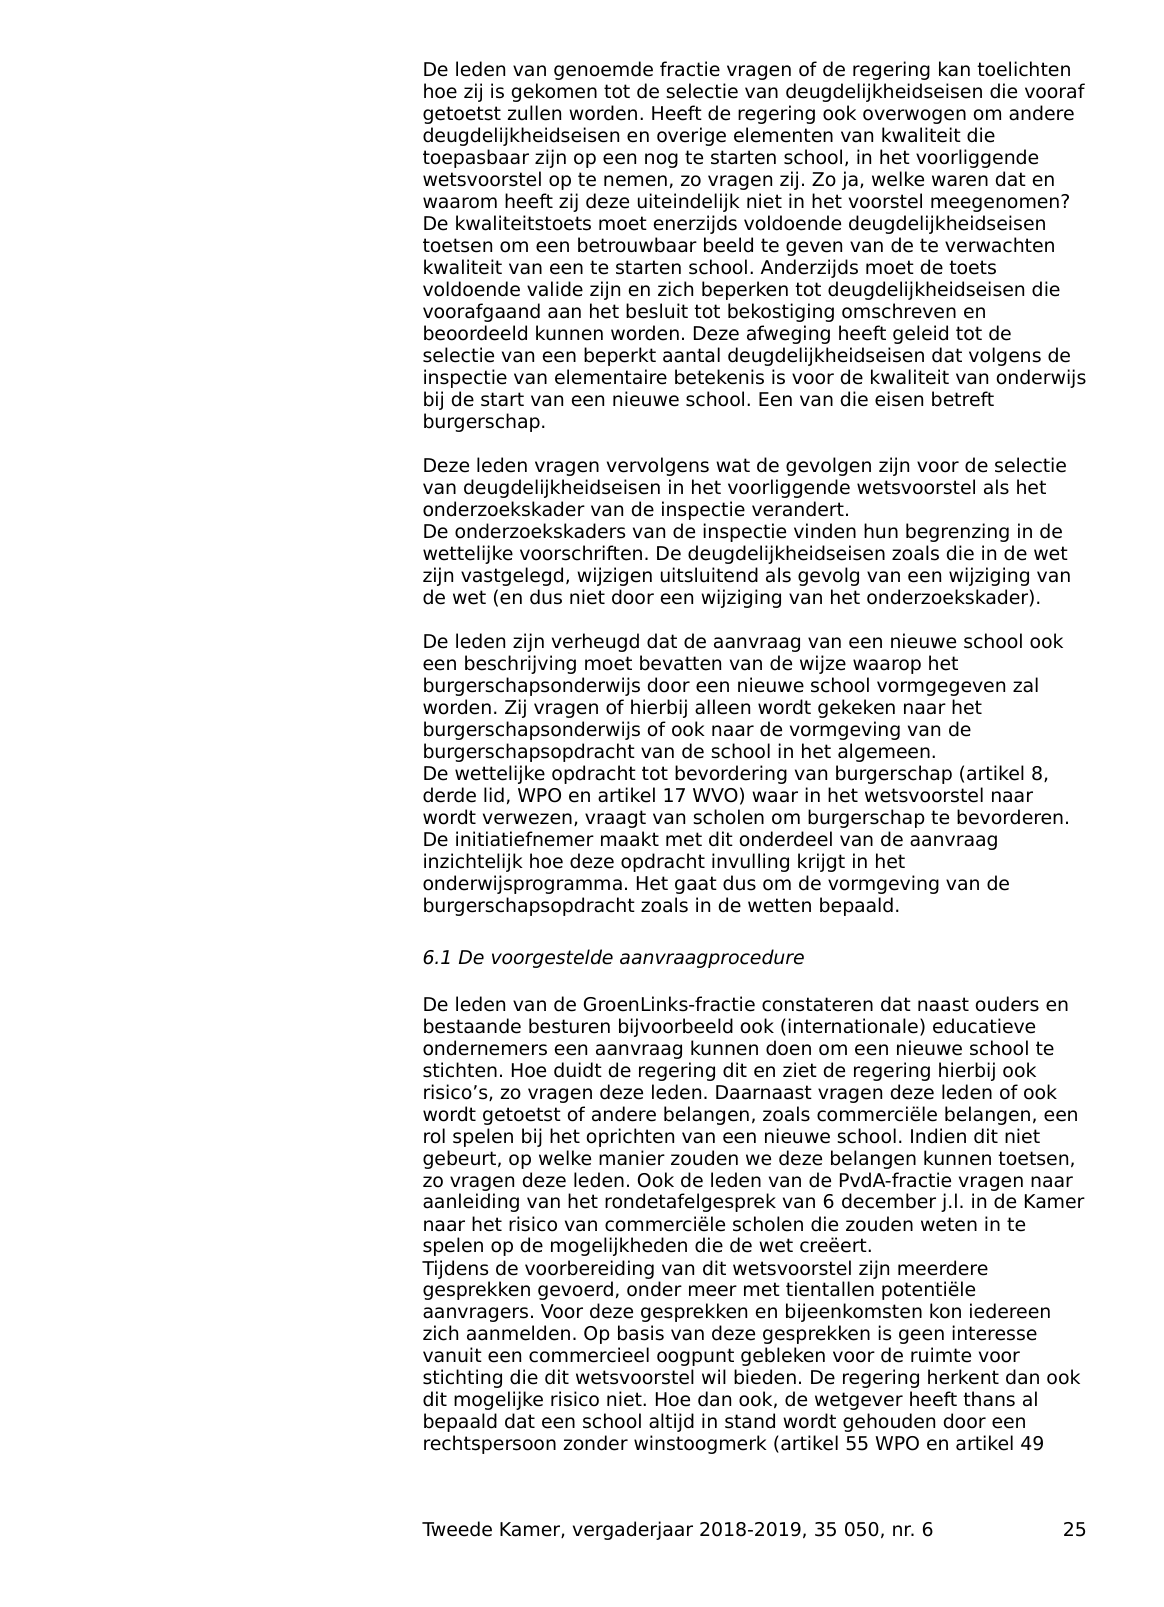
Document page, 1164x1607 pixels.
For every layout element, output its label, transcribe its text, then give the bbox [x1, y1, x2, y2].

text De kwaliteitstoets moet enerzijds voldoende deugdelijkheidseisen toetsen om een betrouwbaar beeld te geven van de te verwachten kwaliteit van een te starten school. Anderzijds moet de toets voldoende valide zijn en zich beperken tot deugdelijkheidseisen die voorafgaand aan het besluit tot bekostiging omschreven en beoordeeld kunnen worden. Deze afweging heeft geleid tot de selectie van een beperkt aantal deugdelijkheidseisen dat volgens de inspectie van elementaire betekenis is voor de kwaliteit van onderwijs bij de start van een nieuwe school. Een van die eisen betreft burgerschap. [422, 213, 1087, 433]
text De leden van genoemde fractie vragen of de regering kan toelichten hoe zij is gekomen tot de selectie van deugdelijkheidseisen die vooraf getoetst zullen worden. Heeft de regering ook overwogen om andere deugdelijkheidseisen en overige elementen van kwaliteit die toepasbaar zijn op een nog te starten school, in het voorliggende wetsvoorstel op te nemen, zo vragen zij. Zo ja, welke waren dat en waarom heeft zij deze uiteindelijk niet in het voorstel meegenomen? [422, 59, 1087, 213]
text De leden zijn verheugd dat de aanvraag van een nieuwe school ook een beschrijving moet bevatten van de wijze waarop het burgerschapsonderwijs door een nieuwe school vormgegeven zal worden. Zij vragen of hierbij alleen wordt gekeken naar het burgerschapsonderwijs of ook naar de vormgeving van de burgerschapsopdracht van de school in het algemeen. [422, 631, 1087, 763]
text De leden van de GroenLinks-fractie constateren dat naast ouders en bestaande besturen bijvoorbeeld ook (internationale) educatieve ondernemers een aanvraag kunnen doen om een nieuwe school te stichten. Hoe duidt de regering dit en ziet de regering hierbij ook risico’s, zo vragen deze leden. Daarnaast vragen deze leden of ook wordt getoetst of andere belangen, zoals commerciële belangen, een rol spelen bij het oprichten van een nieuwe school. Indien dit niet gebeurt, op welke manier zouden we deze belangen kunnen toetsen, zo vragen deze leden. Ook de leden van de PvdA-fractie vragen naar aanleiding van het rondetafelgesprek van 6 december j.l. in de Kamer naar het risico van commerciële scholen die zouden weten in te spelen op de mogelijkheden die de wet creëert. [422, 994, 1087, 1257]
text De wettelijke opdracht tot bevordering van burgerschap (artikel 8, derde lid, WPO en artikel 17 WVO) waar in het wetsvoorstel naar wordt verwezen, vraagt van scholen om burgerschap te bevorderen. De initiatiefnemer maakt met dit onderdeel van de aanvraag inzichtelijk hoe deze opdracht invulling krijgt in het onderwijsprogramma. Het gaat dus om de vormgeving van de burgerschapsopdracht zoals in de wetten bepaald. [422, 763, 1087, 917]
text De onderzoekskaders van de inspectie vinden hun begrenzing in de wettelijke voorschriften. De deugdelijkheidseisen zoals die in de wet zijn vastgelegd, wijzigen uitsluitend als gevolg van een wijziging van de wet (en dus niet door een wijziging van het onderzoekskader). [422, 521, 1087, 609]
text Tijdens de voorbereiding van dit wetsvoorstel zijn meerdere gesprekken gevoerd, onder meer met tientallen potentiële aanvragers. Voor deze gesprekken en bijeenkomsten kon iedereen zich aanmelden. Op basis van deze gesprekken is geen interesse vanuit een commercieel oogpunt gebleken voor de ruimte voor stichting die dit wetsvoorstel wil bieden. De regering herkent dan ook dit mogelijke risico niet. Hoe dan ook, de wetgever heeft thans al bepaald dat een school altijd in stand wordt gehouden door een rechtspersoon zonder winstoogmerk (artikel 55 WPO en artikel 49 [422, 1257, 1087, 1455]
text Deze leden vragen vervolgens wat de gevolgen zijn voor de selectie van deugdelijkheidseisen in het voorliggende wetsvoorstel als het onderzoekskader van de inspectie verandert. [422, 455, 1087, 521]
subtitle 6.1 De voorgestelde aanvraagprocedure [422, 947, 1087, 969]
